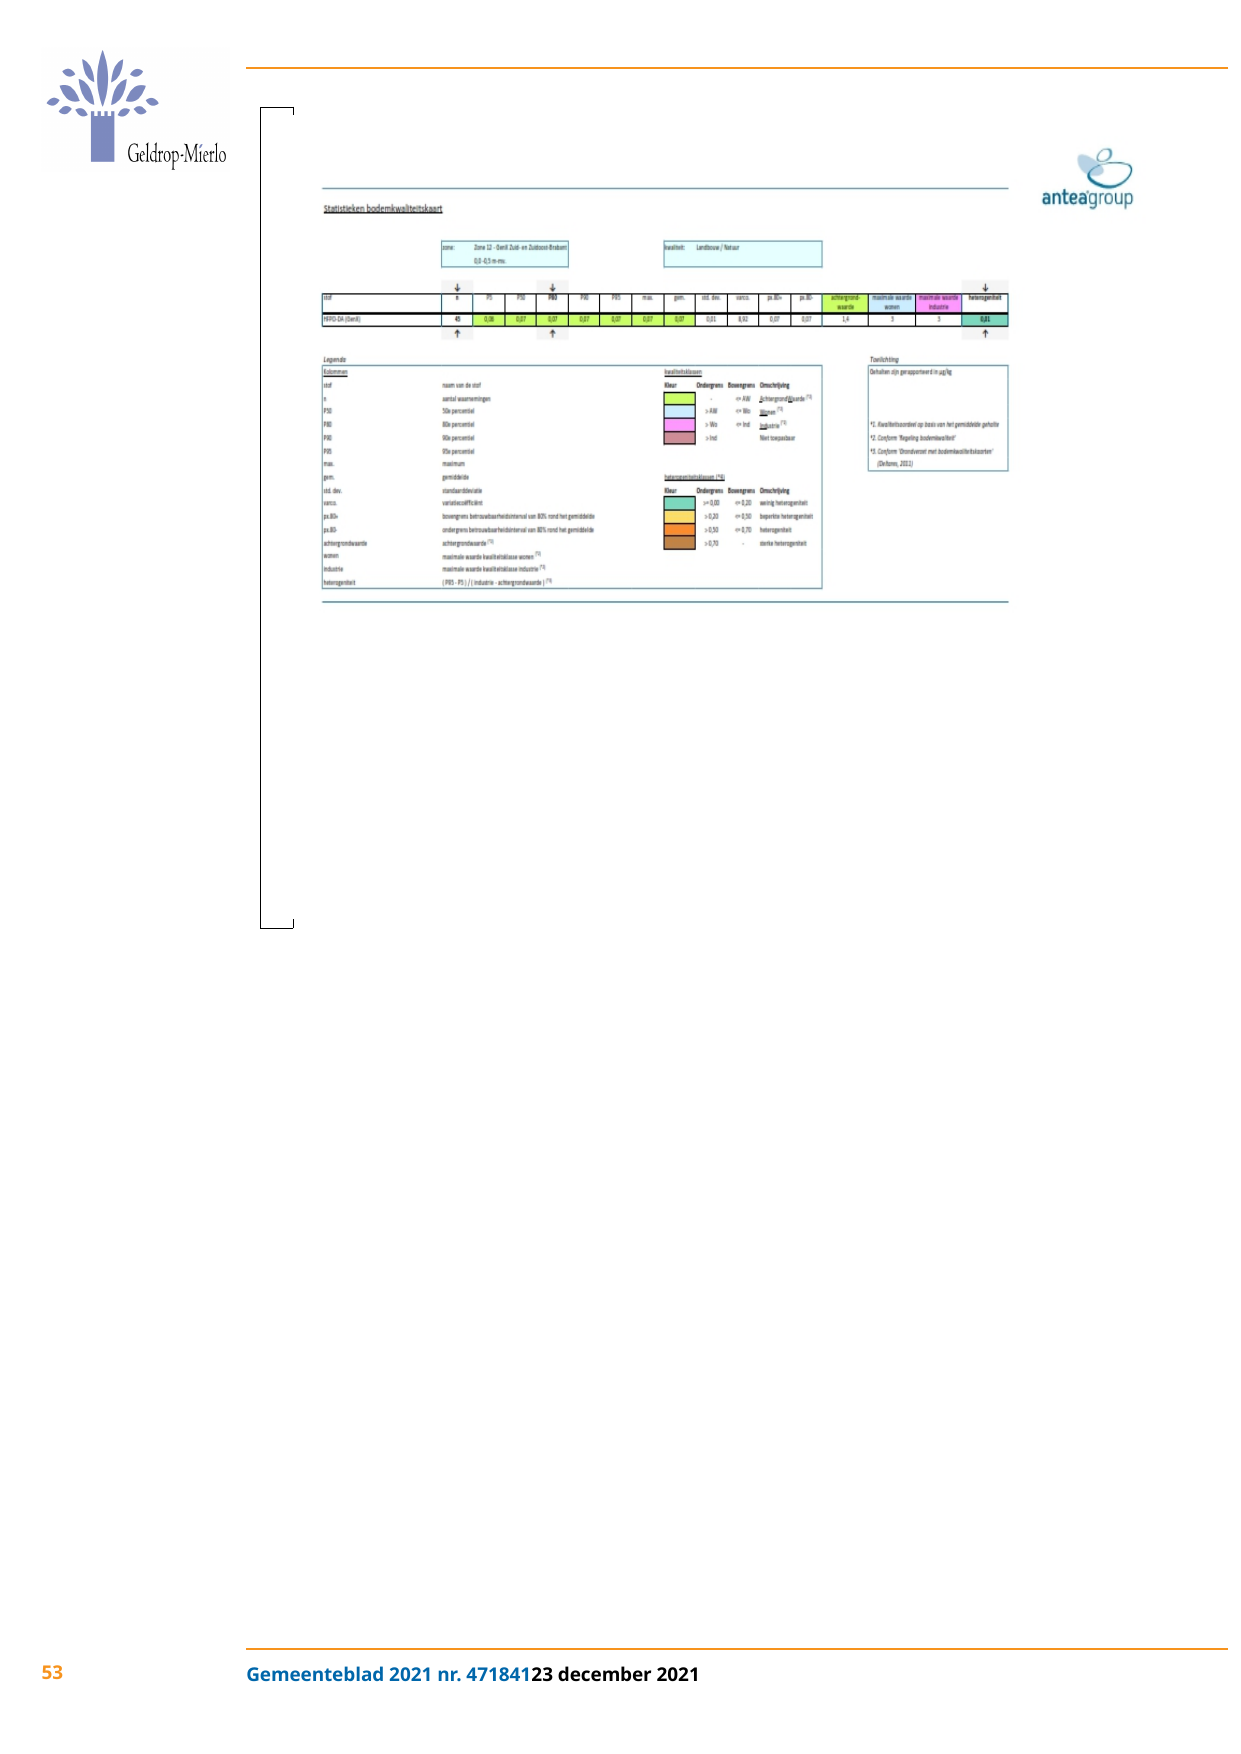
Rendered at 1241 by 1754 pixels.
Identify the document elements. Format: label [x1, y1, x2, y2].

picture [41, 47, 231, 172]
picture [268, 115, 1173, 919]
